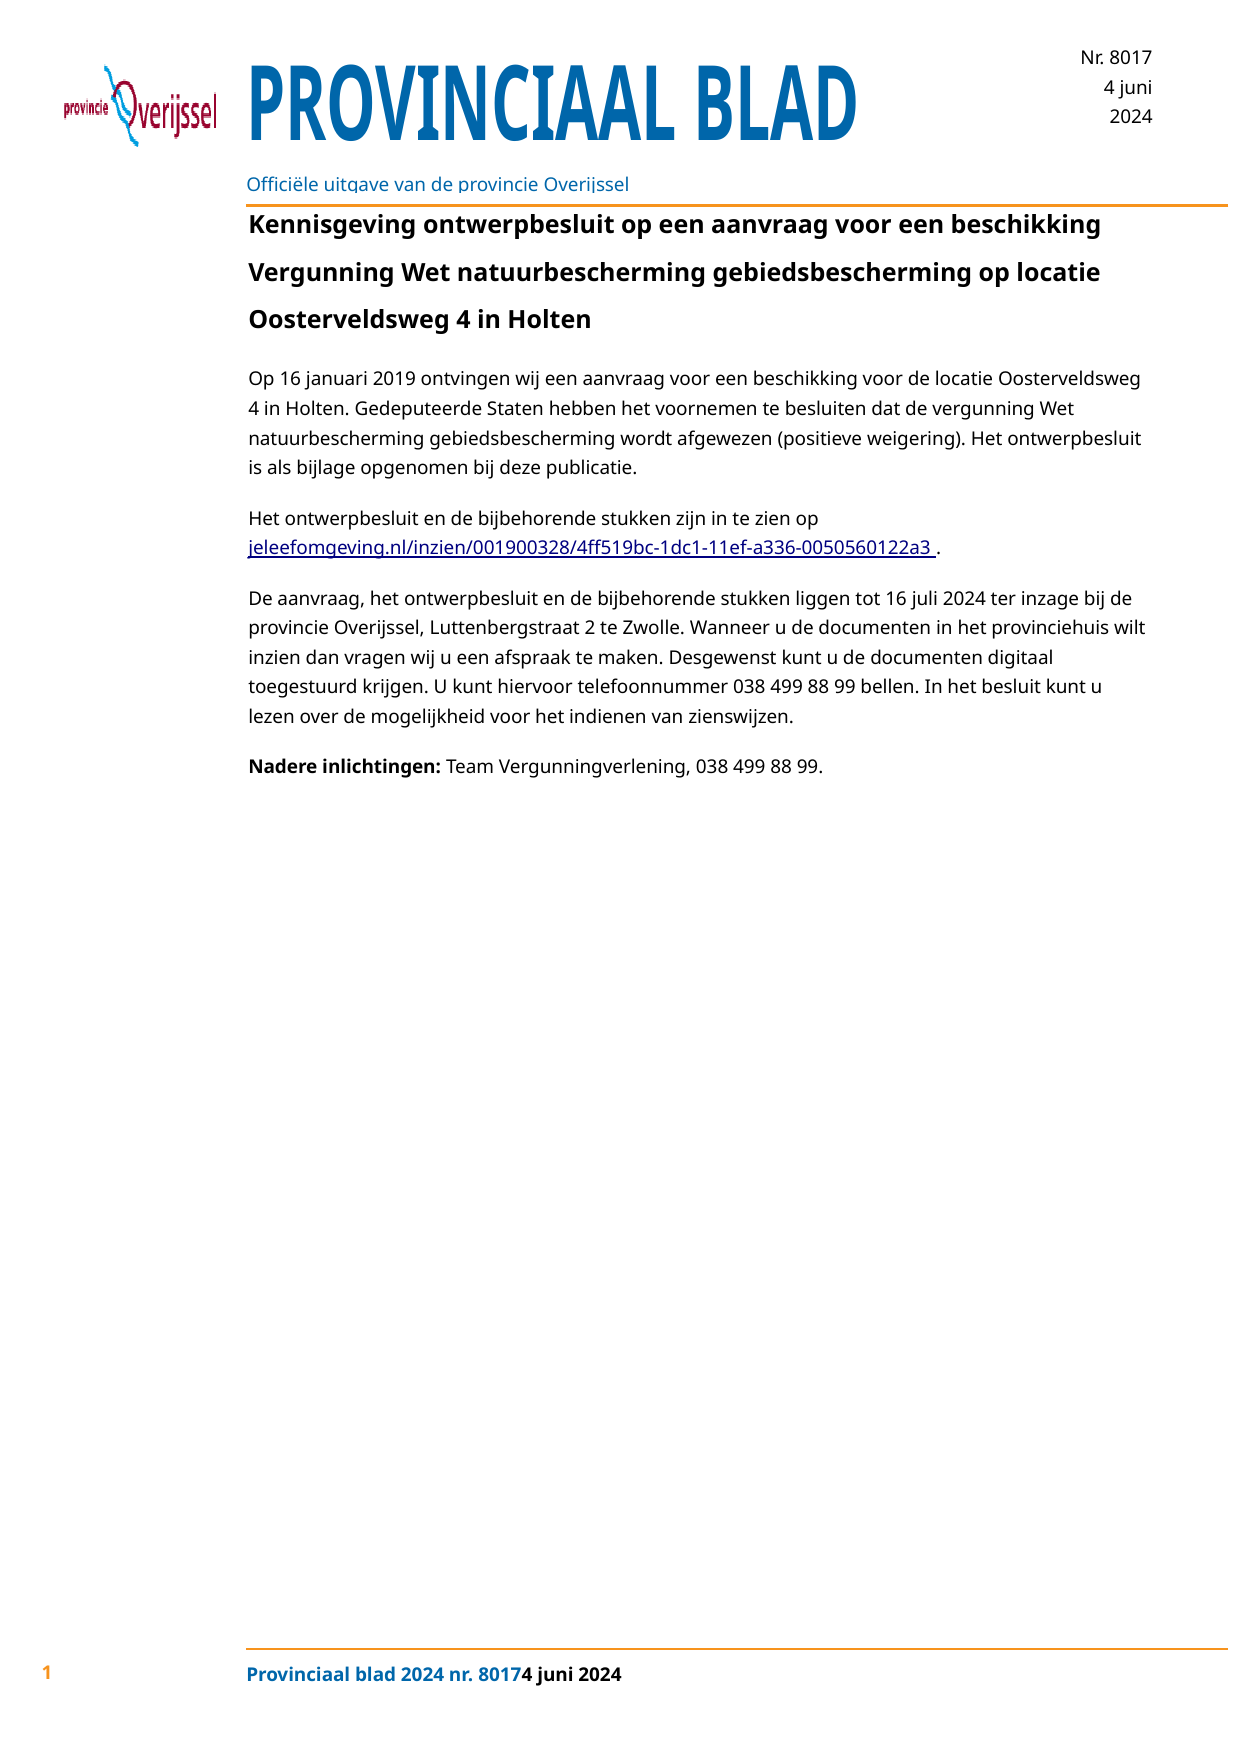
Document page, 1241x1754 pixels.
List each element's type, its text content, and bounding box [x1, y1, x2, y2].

text Nadere inlichtingen: Team Vergunningverlening, 038 499 88 99. [248, 753, 1152, 779]
text Kennisgeving ontwerpbesluit op een aanvraag voor een beschikking Vergunning Wet natuurbescherming gebiedsbescherming op locatie Oosterveldsweg 4 in Holten [248, 207, 1152, 336]
picture [41, 47, 231, 172]
text Het ontwerpbesluit en de bijbehorende stukken zijn in te zien op jeleefomgeving.nl/inzien/001900328/4ff519bc-1dc1-11ef-a336-0050560122a3 . [248, 505, 1152, 560]
text Op 16 januari 2019 ontvingen wij een aanvraag voor een beschikking voor de locatie Oosterveldsweg 4 in Holten. Gedeputeerde Staten hebben het voornemen te besluiten dat de vergunning Wet natuurbescherming gebiedsbescherming wordt afgewezen (positieve weigering). Het ontwerpbesluit is als bijlage opgenomen bij deze publicatie. [248, 366, 1152, 480]
text De aanvraag, het ontwerpbesluit en de bijbehorende stukken liggen tot 16 juli 2024 ter inzage bij de provincie Overijssel, Luttenbergstraat 2 te Zwolle. Wanneer u de documenten in het provinciehuis wilt inzien dan vragen wij u een afspraak te maken. Desgewenst kunt u de documenten digitaal toegestuurd krijgen. U kunt hiervoor telefoonnummer 038 499 88 99 bellen. In het besluit kunt u lezen over de mogelijkheid voor het indienen van zienswijzen. [248, 585, 1152, 729]
